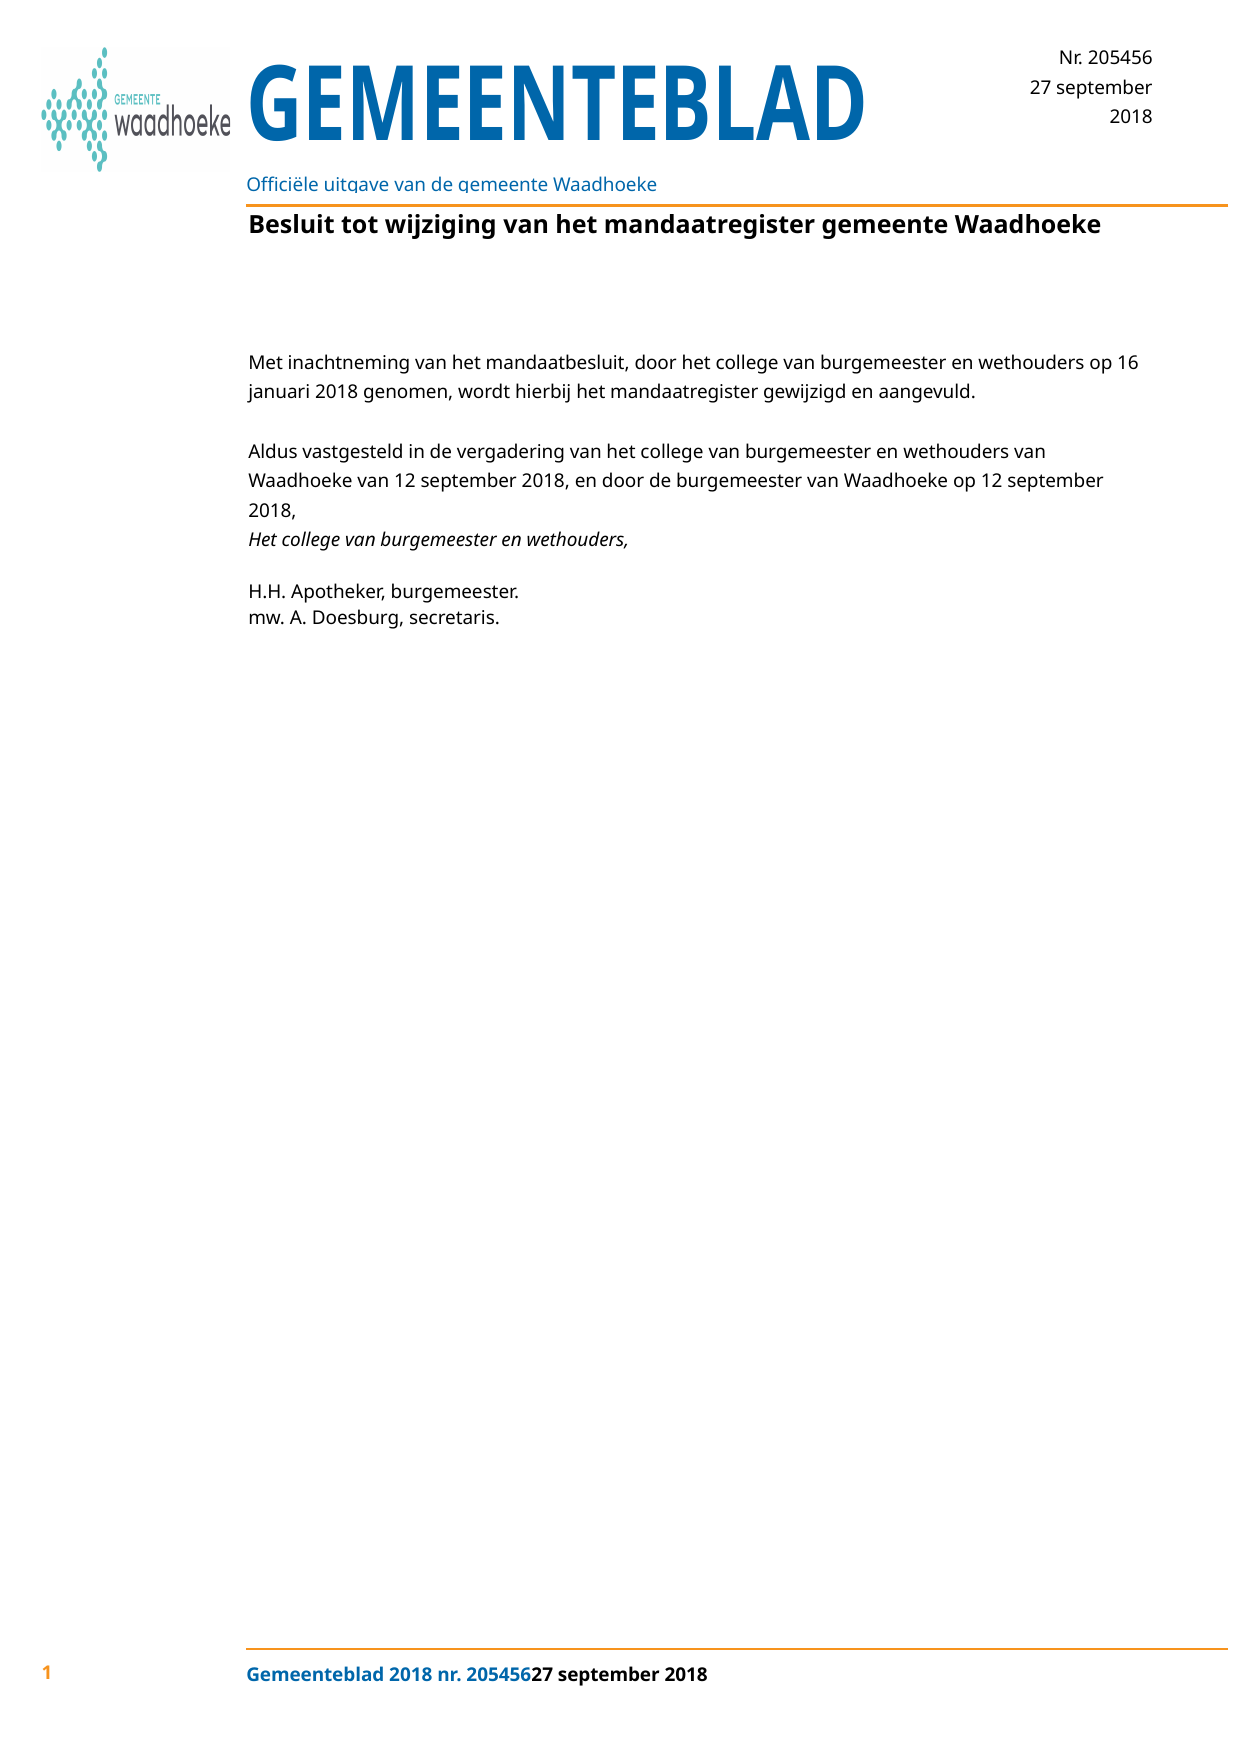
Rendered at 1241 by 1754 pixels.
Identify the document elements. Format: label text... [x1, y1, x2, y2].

picture [41, 47, 231, 172]
text H.H. Apotheker, burgemeester. [248, 578, 1152, 604]
text Aldus vastgesteld in de vergadering van het college van burgemeester en wethouders van Waadhoeke van 12 september 2018, en door de burgemeester van Waadhoeke op 12 september 2018, [248, 438, 1152, 523]
text mw. A. Doesburg, secretaris. [248, 604, 1152, 629]
text Met inachtneming van het mandaatbesluit, door het college van burgemeester en wethouders op 16 januari 2018 genomen, wordt hierbij het mandaatregister gewijzigd en aangevuld. [248, 349, 1152, 404]
text Besluit tot wijziging van het mandaatregister gemeente Waadhoeke [248, 207, 1152, 241]
text Het college van burgemeester en wethouders, [248, 527, 1152, 552]
